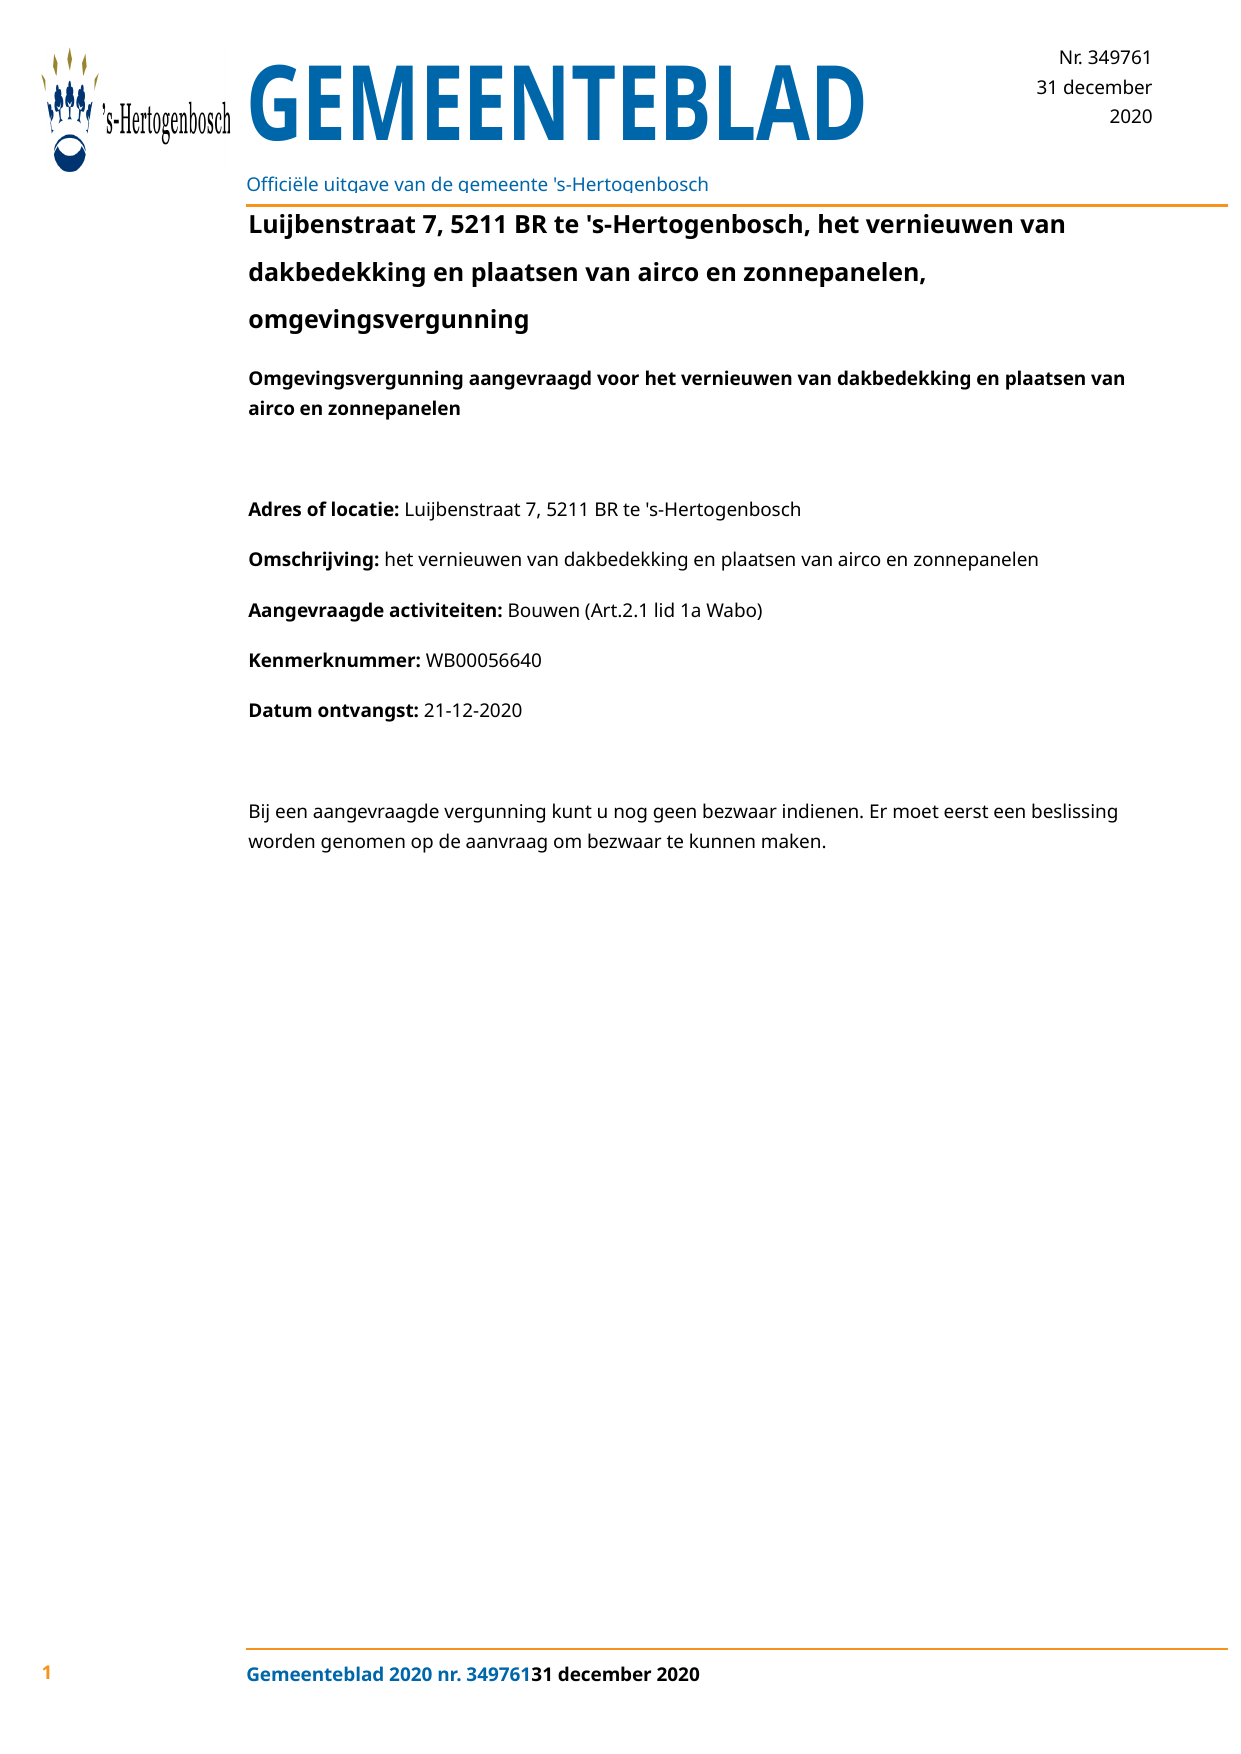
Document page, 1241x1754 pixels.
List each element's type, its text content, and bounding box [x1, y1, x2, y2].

text Kenmerknummer: WB00056640 [248, 647, 1152, 673]
picture [41, 47, 231, 172]
text Aangevraagde activiteiten: Bouwen (Art.2.1 lid 1a Wabo) [248, 597, 1152, 622]
text Adres of locatie: Luijbenstraat 7, 5211 BR te 's-Hertogenbosch [248, 496, 1152, 522]
text Datum ontvangst: 21-12-2020 [248, 698, 1152, 723]
text Bij een aangevraagde vergunning kunt u nog geen bezwaar indienen. Er moet eerst een beslissing worden genomen op de aanvraag om bezwaar te kunnen maken. [248, 798, 1152, 854]
text Luijbenstraat 7, 5211 BR te 's-Hertogenbosch, het vernieuwen van dakbedekking en plaatsen van airco en zonnepanelen, omgevingsvergunning [248, 207, 1152, 336]
text Omschrijving: het vernieuwen van dakbedekking en plaatsen van airco en zonnepanelen [248, 546, 1152, 572]
text Omgevingsvergunning aangevraagd voor het vernieuwen van dakbedekking en plaatsen van airco en zonnepanelen [248, 366, 1152, 421]
